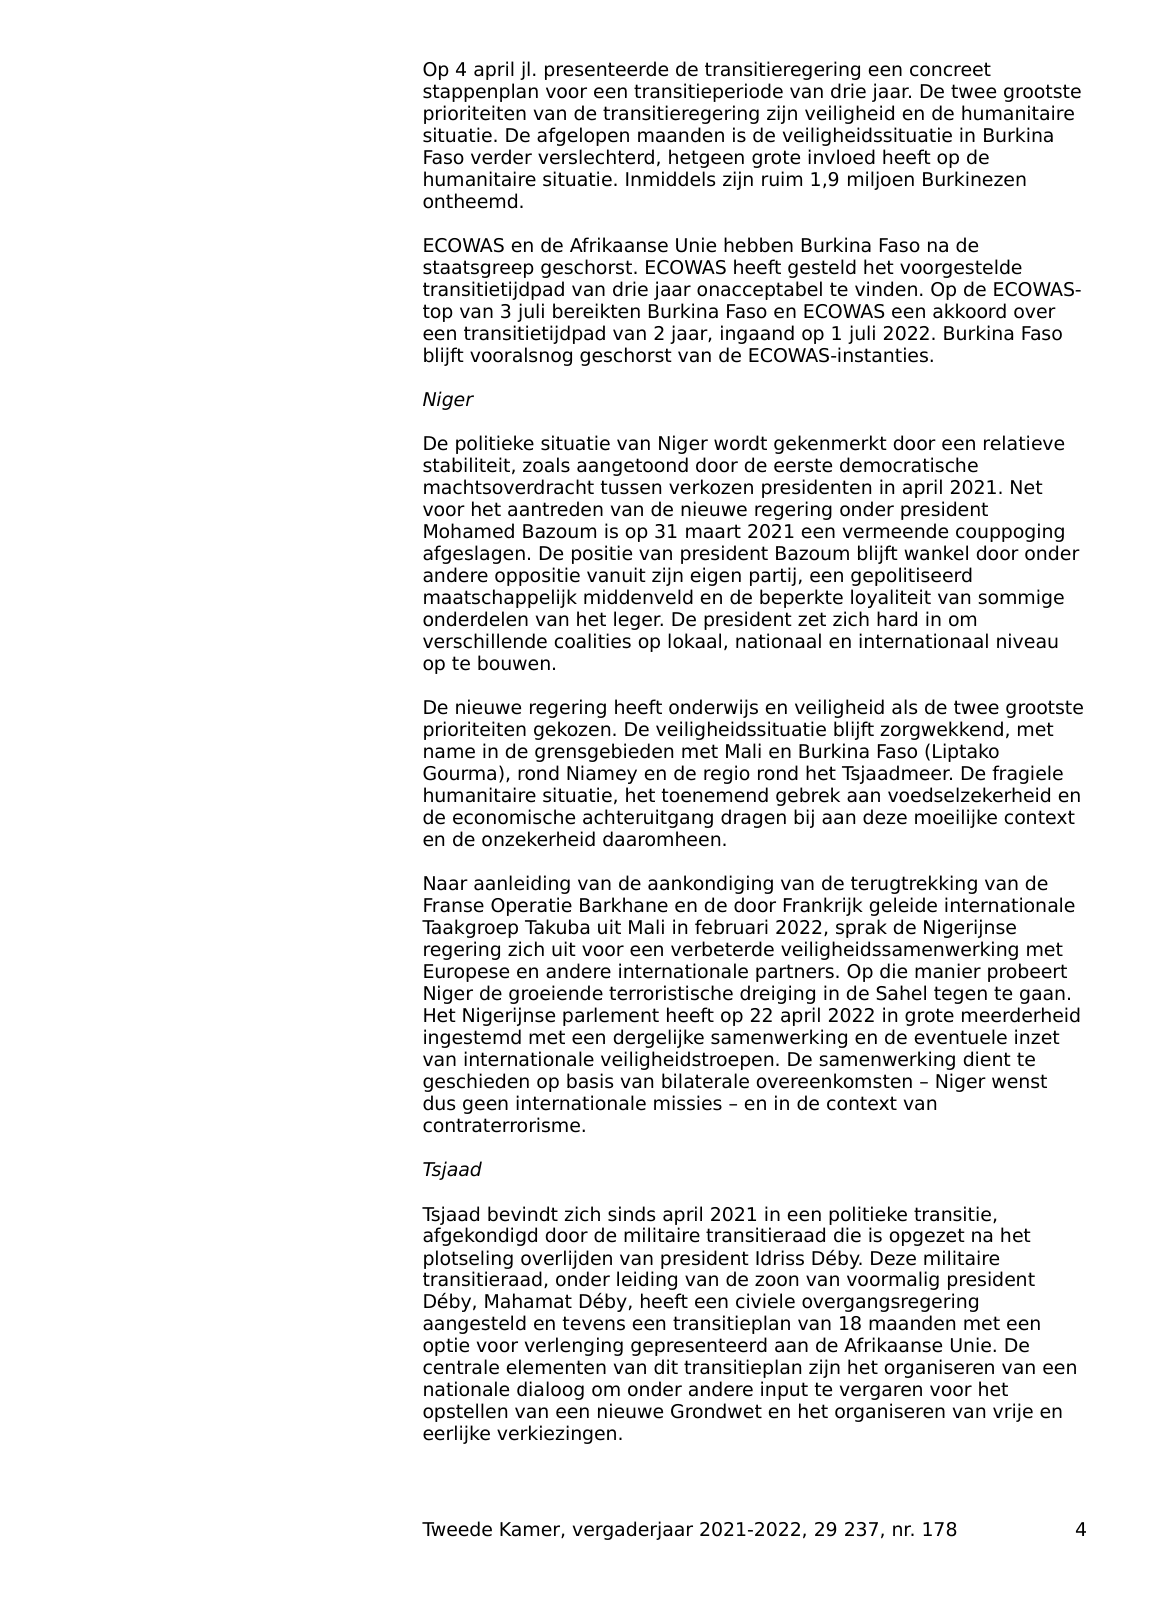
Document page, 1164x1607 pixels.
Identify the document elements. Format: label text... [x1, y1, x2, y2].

subtitle Niger [422, 389, 1087, 411]
text Naar aanleiding van de aankondiging van de terugtrekking van de Franse Operatie Barkhane en de door Frankrijk geleide internationale Taakgroep Takuba uit Mali in februari 2022, sprak de Nigerijnse regering zich uit voor een verbeterde veiligheidssamenwerking met Europese en andere internationale partners. Op die manier probeert Niger de groeiende terroristische dreiging in de Sahel tegen te gaan. Het Nigerijnse parlement heeft op 22 april 2022 in grote meerderheid ingestemd met een dergelijke samenwerking en de eventuele inzet van internationale veiligheidstroepen. De samenwerking dient te geschieden op basis van bilaterale overeenkomsten – Niger wenst dus geen internationale missies – en in de context van contraterrorisme. [422, 873, 1087, 1137]
text Tsjaad bevindt zich sinds april 2021 in een politieke transitie, afgekondigd door de militaire transitieraad die is opgezet na het plotseling overlijden van president Idriss Déby. Deze militaire transitieraad, onder leiding van de zoon van voormalig president Déby, Mahamat Déby, heeft een civiele overgangsregering aangesteld en tevens een transitieplan van 18 maanden met een optie voor verlenging gepresenteerd aan de Afrikaanse Unie. De centrale elementen van dit transitieplan zijn het organiseren van een nationale dialoog om onder andere input te vergaren voor het opstellen van een nieuwe Grondwet en het organiseren van vrije en eerlijke verkiezingen. [422, 1203, 1087, 1445]
text ECOWAS en de Afrikaanse Unie hebben Burkina Faso na de staatsgreep geschorst. ECOWAS heeft gesteld het voorgestelde transitietijdpad van drie jaar onacceptabel te vinden. Op de ECOWAS-top van 3 juli bereikten Burkina Faso en ECOWAS een akkoord over een transitietijdpad van 2 jaar, ingaand op 1 juli 2022. Burkina Faso blijft vooralsnog geschorst van de ECOWAS-instanties. [422, 235, 1087, 367]
text De politieke situatie van Niger wordt gekenmerkt door een relatieve stabiliteit, zoals aangetoond door de eerste democratische machtsoverdracht tussen verkozen presidenten in april 2021. Net voor het aantreden van de nieuwe regering onder president Mohamed Bazoum is op 31 maart 2021 een vermeende couppoging afgeslagen. De positie van president Bazoum blijft wankel door onder andere oppositie vanuit zijn eigen partij, een gepolitiseerd maatschappelijk middenveld en de beperkte loyaliteit van sommige onderdelen van het leger. De president zet zich hard in om verschillende coalities op lokaal, nationaal en internationaal niveau op te bouwen. [422, 433, 1087, 675]
subtitle Tsjaad [422, 1159, 1087, 1181]
text Op 4 april jl. presenteerde de transitieregering een concreet stappenplan voor een transitieperiode van drie jaar. De twee grootste prioriteiten van de transitieregering zijn veiligheid en de humanitaire situatie. De afgelopen maanden is de veiligheidssituatie in Burkina Faso verder verslechterd, hetgeen grote invloed heeft op de humanitaire situatie. Inmiddels zijn ruim 1,9 miljoen Burkinezen ontheemd. [422, 59, 1087, 213]
text De nieuwe regering heeft onderwijs en veiligheid als de twee grootste prioriteiten gekozen. De veiligheidssituatie blijft zorgwekkend, met name in de grensgebieden met Mali en Burkina Faso (Liptako Gourma), rond Niamey en de regio rond het Tsjaadmeer. De fragiele humanitaire situatie, het toenemend gebrek aan voedselzekerheid en de economische achteruitgang dragen bij aan deze moeilijke context en de onzekerheid daaromheen. [422, 697, 1087, 851]
